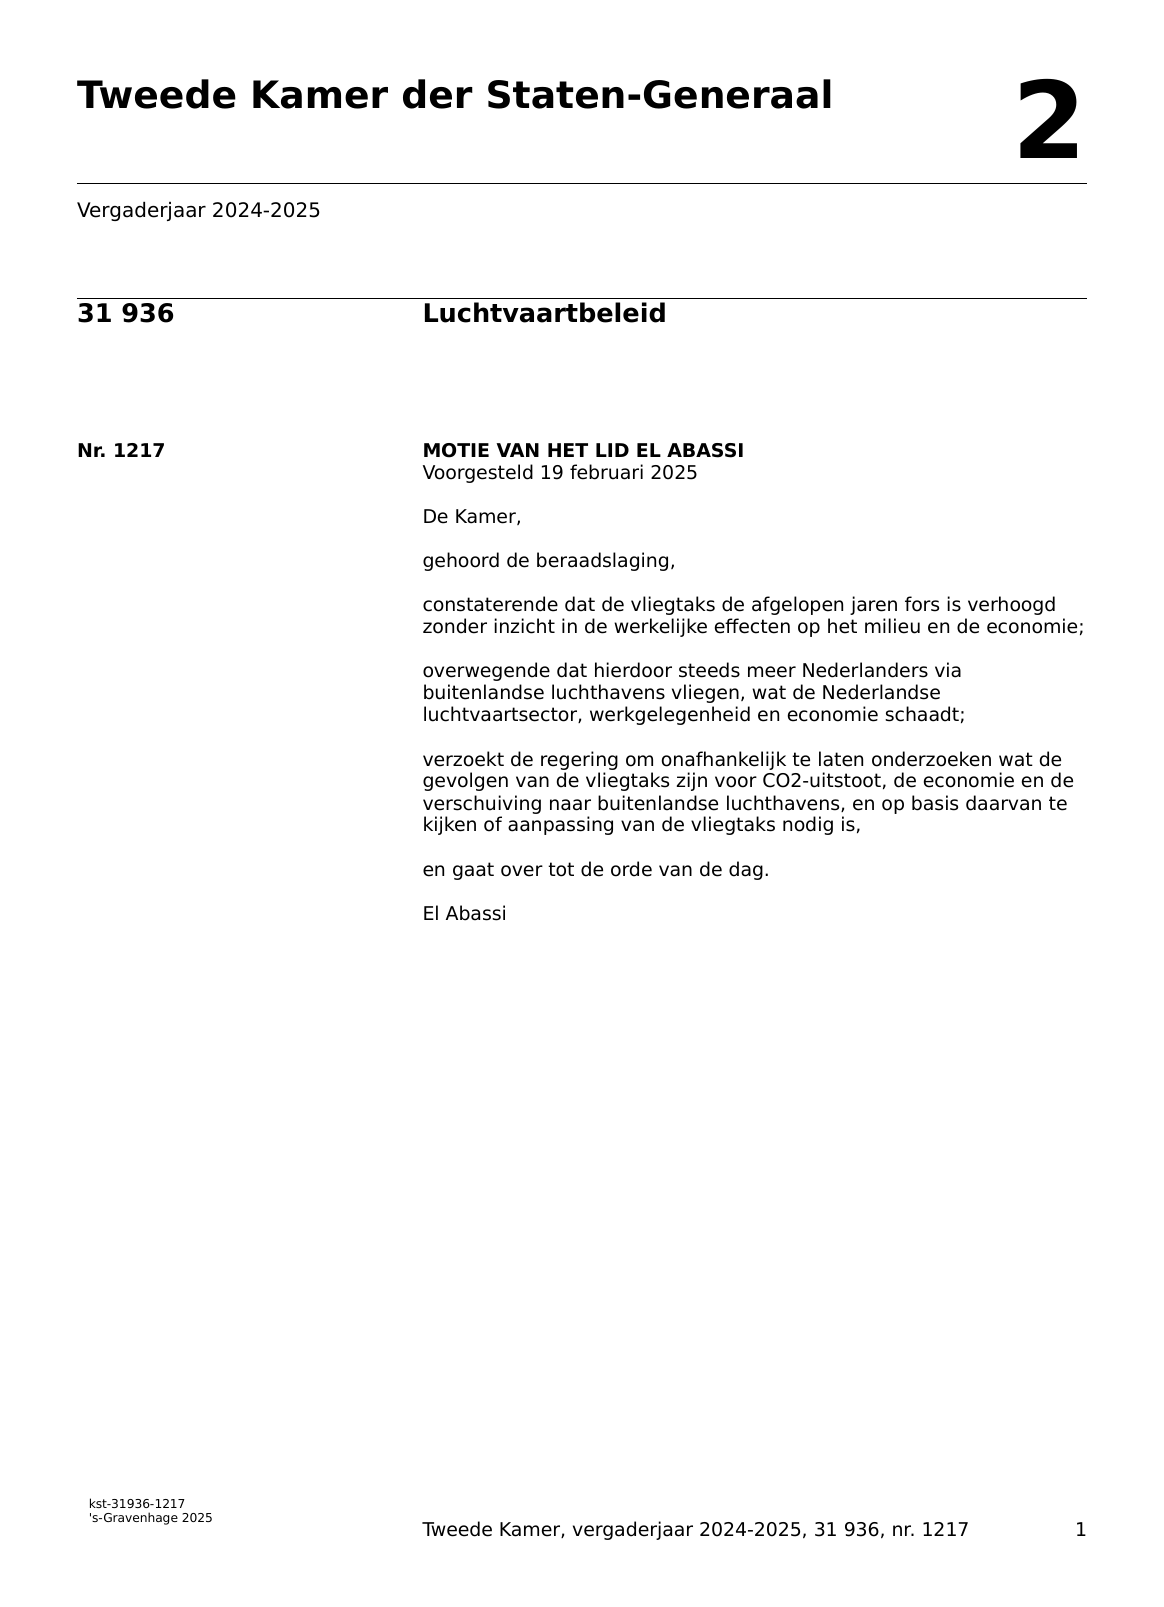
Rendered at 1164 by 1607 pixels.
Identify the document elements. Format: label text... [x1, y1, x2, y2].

text Voorgesteld 19 februari 2025 [422, 462, 1087, 484]
text gehoord de beraadslaging, [422, 550, 1087, 572]
table_header Tweede Kamer der Staten-Generaal [77, 59, 886, 183]
subtitle 31 936 Luchtvaartbeleid [77, 299, 1087, 329]
text De Kamer, [422, 506, 1087, 528]
text constaterende dat de vliegtaks de afgelopen jaren fors is verhoogd zonder inzicht in de werkelijke effecten op het milieu en de economie; [422, 594, 1087, 638]
subtitle Nr. 1217 MOTIE VAN HET LID EL ABASSI [77, 440, 1087, 462]
text kst-31936-1217 [88, 1497, 323, 1511]
text en gaat over tot de orde van de dag. [422, 858, 1087, 881]
text 's-Gravenhage 2025 [88, 1511, 323, 1525]
text El Abassi [422, 903, 1087, 925]
table_cell Vergaderjaar 2024-2025 [77, 184, 1087, 298]
table_header 2 [886, 59, 1087, 183]
text overwegende dat hierdoor steeds meer Nederlanders via buitenlandse luchthavens vliegen, wat de Nederlandse luchtvaartsector, werkgelegenheid en economie schaadt; [422, 660, 1087, 726]
text verzoekt de regering om onafhankelijk te laten onderzoeken wat de gevolgen van de vliegtaks zijn voor CO2-uitstoot, de economie en de verschuiving naar buitenlandse luchthavens, en op basis daarvan te kijken of aanpassing van de vliegtaks nodig is, [422, 748, 1087, 836]
